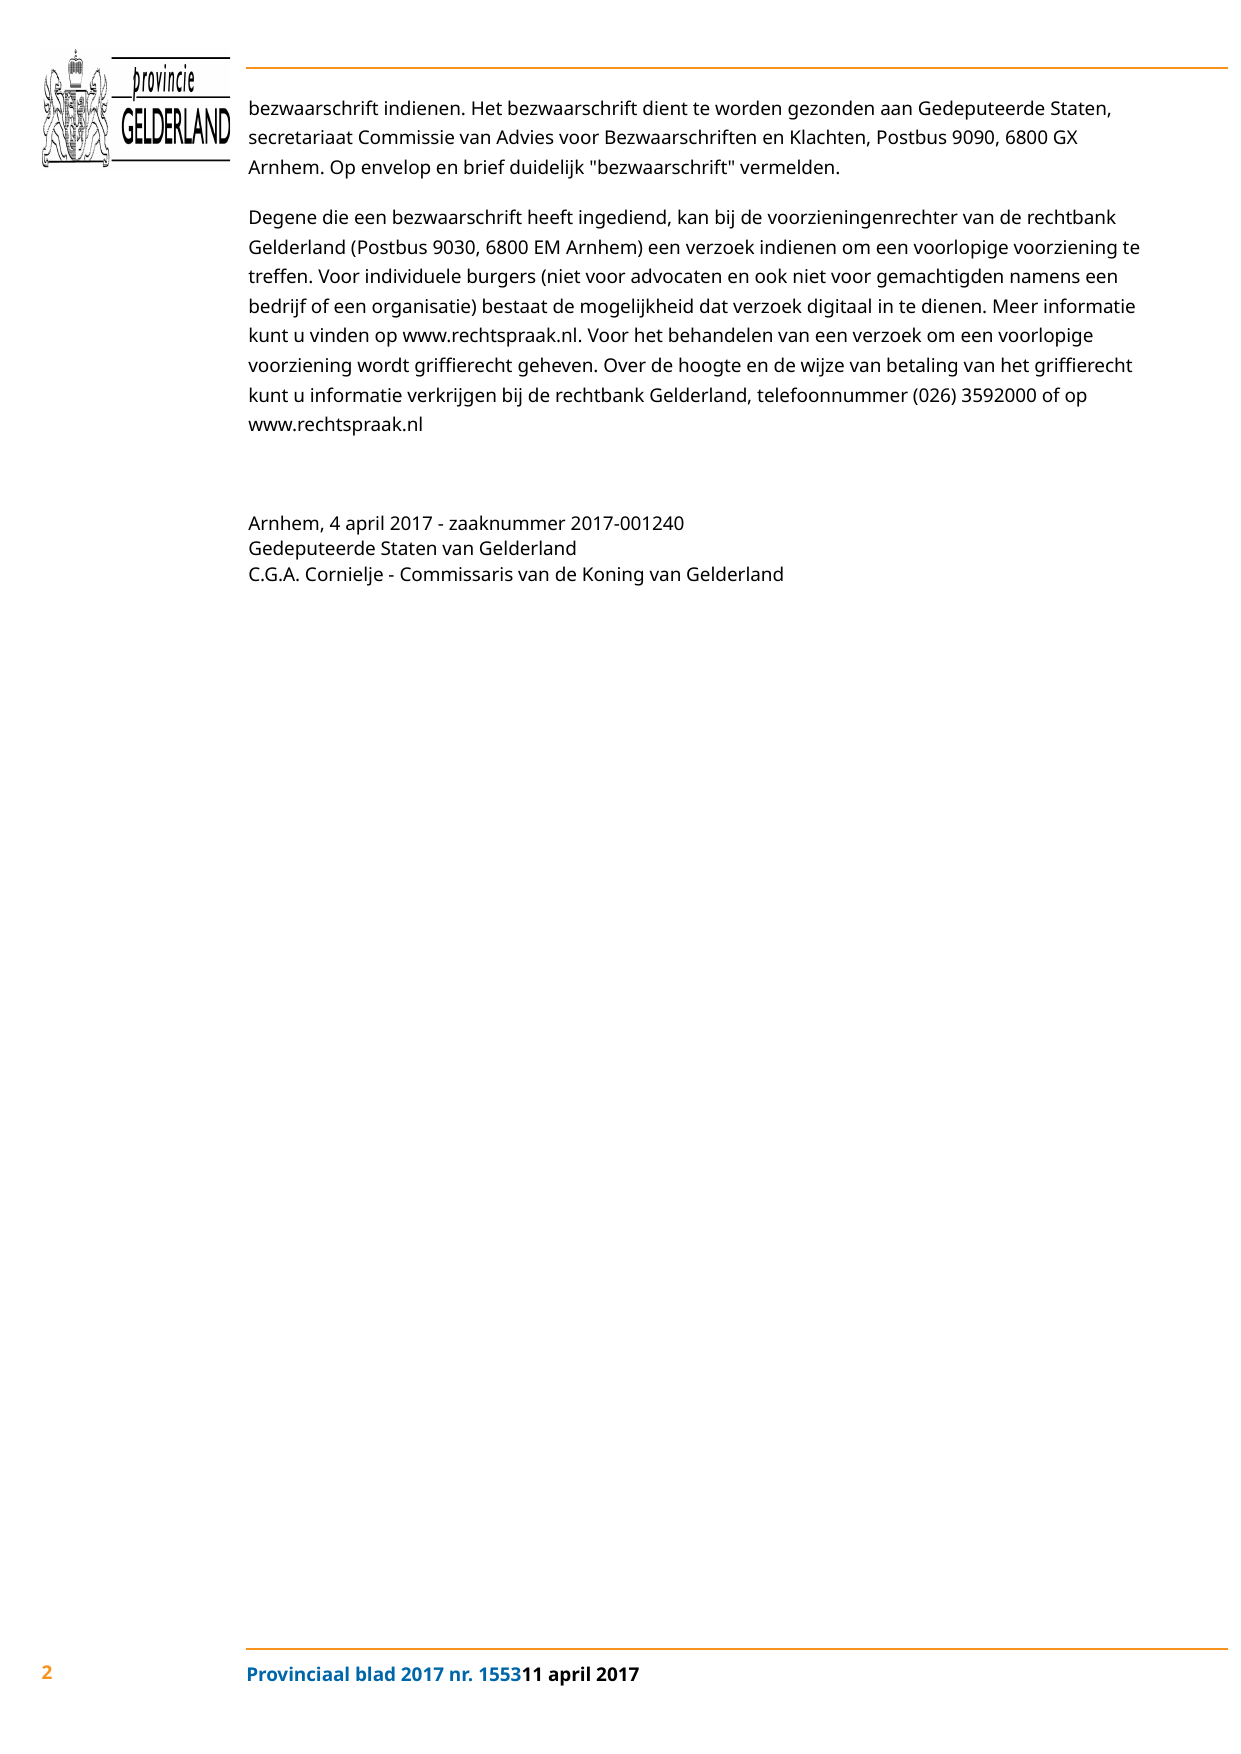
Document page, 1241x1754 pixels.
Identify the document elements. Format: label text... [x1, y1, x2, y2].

picture [41, 47, 231, 172]
text Degene die een bezwaarschrift heeft ingediend, kan bij de voorzieningenrechter van de rechtbank Gelderland (Postbus 9030, 6800 EM Arnhem) een verzoek indienen om een voorlopige voorziening te treffen. Voor individuele burgers (niet voor advocaten en ook niet voor gemachtigden namens een bedrijf of een organisatie) bestaat de mogelijkheid dat verzoek digitaal in te dienen. Meer informatie kunt u vinden op www.rechtspraak.nl. Voor het behandelen van een verzoek om een voorlopige voorziening wordt griffierecht geheven. Over de hoogte en de wijze van betaling van het griffierecht kunt u informatie verkrijgen bij de rechtbank Gelderland, telefoonnummer (026) 3592000 of op www.rechtspraak.nl [248, 204, 1152, 437]
text bezwaarschrift indienen. Het bezwaarschrift dient te worden gezonden aan Gedeputeerde Staten, secretariaat Commissie van Advies voor Bezwaarschriften en Klachten, Postbus 9090, 6800 GX Arnhem. Op envelop en brief duidelijk "bezwaarschrift" vermelden. [248, 95, 1152, 180]
text C.G.A. Cornielje - Commissaris van de Koning van Gelderland [248, 561, 1152, 587]
text Gedeputeerde Staten van Gelderland [248, 535, 1152, 561]
text Arnhem, 4 april 2017 - zaaknummer 2017-001240 [248, 510, 1152, 535]
